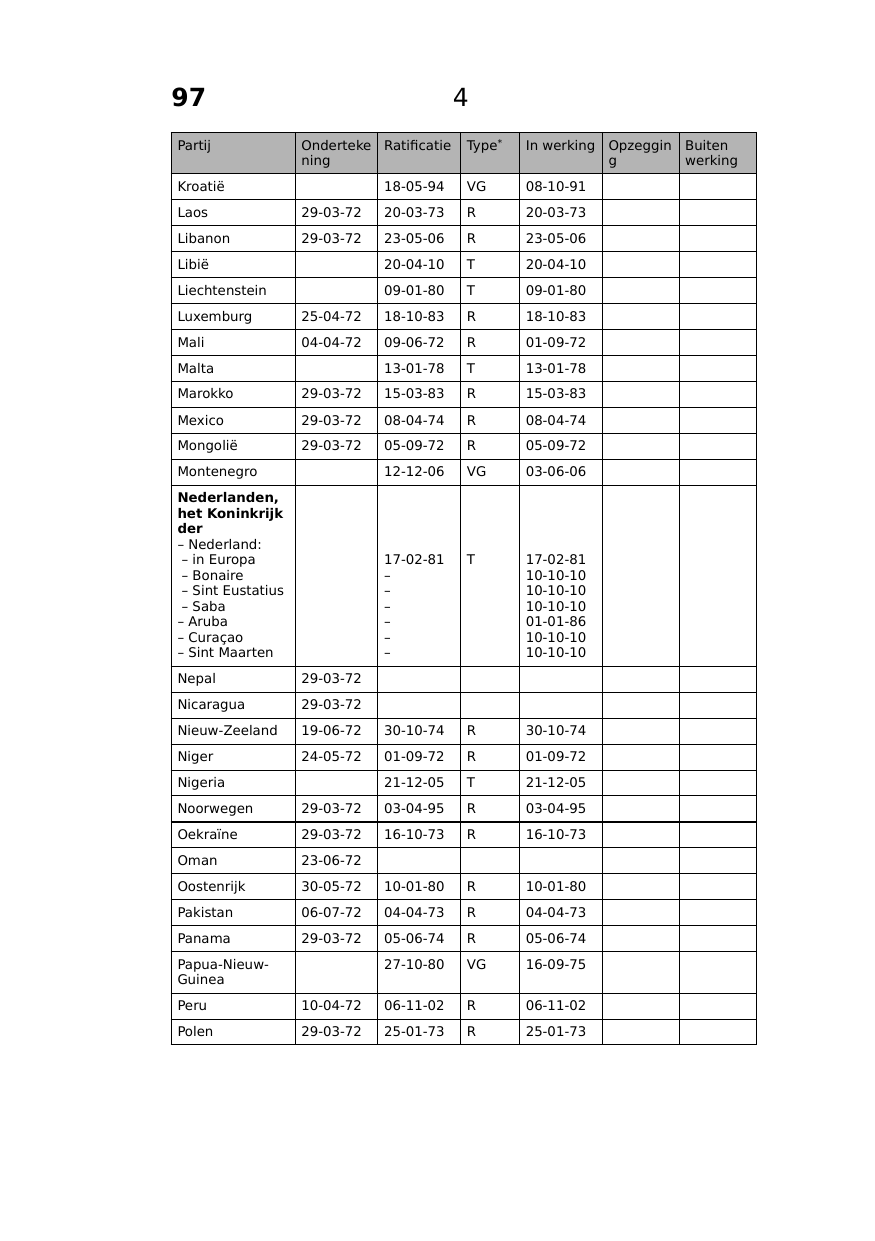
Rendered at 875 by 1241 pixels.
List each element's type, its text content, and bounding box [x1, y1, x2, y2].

table_cell 10-04-72 [296, 994, 377, 1018]
table_cell – Saba [172, 599, 295, 614]
table_cell 29-03-72 [296, 667, 377, 692]
table_cell 20-03-73 [378, 200, 460, 225]
table_cell 16-10-73 [378, 823, 460, 847]
table_header Type* [461, 133, 519, 173]
table_cell [296, 486, 377, 537]
table_cell Mexico [172, 408, 295, 433]
table_cell [680, 771, 756, 795]
table_cell Nieuw-Zeeland [172, 719, 295, 743]
table_cell Nicaragua [172, 693, 295, 718]
table_cell [603, 1020, 679, 1044]
table_cell Luxemburg [172, 304, 295, 329]
table_cell R [461, 719, 519, 743]
table_cell [378, 537, 460, 552]
table_cell [461, 615, 519, 630]
table_header Ratificatie [378, 133, 460, 173]
table_cell T [461, 356, 519, 381]
table_cell R [461, 200, 519, 225]
table_cell Niger [172, 745, 295, 769]
table_cell [520, 537, 602, 552]
table_cell Peru [172, 994, 295, 1018]
table_cell 09-01-80 [378, 278, 460, 303]
table_cell [680, 460, 756, 484]
table_cell 23-05-06 [520, 226, 602, 251]
table_cell [461, 646, 519, 666]
table_cell 10-01-80 [520, 874, 602, 899]
table_cell [296, 252, 377, 277]
table_cell [603, 434, 679, 459]
table_cell [603, 630, 679, 646]
table_cell [680, 174, 756, 199]
table_cell [461, 599, 519, 614]
table_cell T [461, 278, 519, 303]
table_cell Libanon [172, 226, 295, 251]
table_cell [680, 900, 756, 925]
table_cell 25-01-73 [378, 1020, 460, 1044]
table_cell [680, 356, 756, 381]
table_cell [603, 745, 679, 769]
table_cell 15-03-83 [520, 382, 602, 407]
table_cell [680, 584, 756, 599]
table_cell R [461, 1020, 519, 1044]
table_cell [603, 486, 679, 537]
table_cell R [461, 382, 519, 407]
table_cell 08-04-74 [520, 408, 602, 433]
table_cell – Aruba [172, 615, 295, 630]
table_cell Nederlanden, het Koninkrijk der [172, 486, 295, 537]
table_cell [378, 693, 460, 718]
table_cell 01-09-72 [520, 745, 602, 769]
table_cell Liechtenstein [172, 278, 295, 303]
table_cell [296, 537, 377, 552]
table_cell 09-01-80 [520, 278, 602, 303]
table_cell Oekraïne [172, 823, 295, 847]
table_cell [680, 952, 756, 992]
table_cell 18-10-83 [378, 304, 460, 329]
table_cell 29-03-72 [296, 434, 377, 459]
table_cell 15-03-83 [378, 382, 460, 407]
table_cell [461, 630, 519, 646]
table_cell 29-03-72 [296, 200, 377, 225]
table_cell 29-03-72 [296, 823, 377, 847]
table_cell 04-04-72 [296, 330, 377, 355]
table_cell R [461, 926, 519, 951]
table_cell [520, 486, 602, 537]
table_cell 29-03-72 [296, 1020, 377, 1044]
table_cell – in Europa [172, 553, 295, 568]
table_cell 29-03-72 [296, 796, 377, 821]
table_cell 05-06-74 [378, 926, 460, 951]
table_cell [296, 568, 377, 583]
table_cell [461, 693, 519, 718]
table_cell T [461, 771, 519, 795]
table_cell 03-04-95 [378, 796, 460, 821]
table_cell [603, 646, 679, 666]
table_cell [603, 823, 679, 847]
table_cell – [378, 630, 460, 646]
table_cell Panama [172, 926, 295, 951]
table_cell [296, 278, 377, 303]
table_cell 17-02-81 [378, 553, 460, 568]
table_cell [296, 630, 377, 646]
table_cell [296, 584, 377, 599]
table_cell 08-10-91 [520, 174, 602, 199]
table_cell [520, 667, 602, 692]
table_cell Pakistan [172, 900, 295, 925]
table_cell 08-04-74 [378, 408, 460, 433]
table_cell 29-03-72 [296, 382, 377, 407]
table_cell – [378, 615, 460, 630]
table_cell 13-01-78 [378, 356, 460, 381]
table_cell [603, 796, 679, 821]
table_cell 23-05-06 [378, 226, 460, 251]
table_cell [603, 584, 679, 599]
table_cell R [461, 900, 519, 925]
table_cell [680, 719, 756, 743]
table_cell 10-10-10 [520, 568, 602, 583]
table_cell – Bonaire [172, 568, 295, 583]
table_cell 09-06-72 [378, 330, 460, 355]
table_cell [603, 252, 679, 277]
table_cell 01-09-72 [520, 330, 602, 355]
table_cell [680, 693, 756, 718]
table_cell [680, 994, 756, 1018]
table_cell [680, 823, 756, 847]
table_cell [680, 667, 756, 692]
table_cell R [461, 408, 519, 433]
table_cell [603, 994, 679, 1018]
table_cell – Nederland: [172, 537, 295, 552]
table_cell – Sint Maarten [172, 646, 295, 666]
table_cell VG [461, 174, 519, 199]
table_cell [603, 926, 679, 951]
table_cell 25-01-73 [520, 1020, 602, 1044]
table_cell Libië [172, 252, 295, 277]
table_cell R [461, 874, 519, 899]
table_cell 29-03-72 [296, 226, 377, 251]
table_cell [461, 848, 519, 873]
table_cell [603, 460, 679, 484]
table_cell R [461, 304, 519, 329]
table_cell 20-03-73 [520, 200, 602, 225]
table_cell Montenegro [172, 460, 295, 484]
table_cell 17-02-81 [520, 553, 602, 568]
table_cell [603, 382, 679, 407]
table_cell [603, 408, 679, 433]
table_cell 04-04-73 [520, 900, 602, 925]
table_cell [680, 553, 756, 568]
table_cell [680, 646, 756, 666]
table_cell [520, 848, 602, 873]
table_cell R [461, 796, 519, 821]
table_cell 06-11-02 [520, 994, 602, 1018]
table_cell 06-11-02 [378, 994, 460, 1018]
table_cell 03-04-95 [520, 796, 602, 821]
table_cell [603, 356, 679, 381]
table_cell [603, 719, 679, 743]
table_cell 03-06-06 [520, 460, 602, 484]
table_cell [461, 537, 519, 552]
table_cell [603, 330, 679, 355]
table_cell [680, 1020, 756, 1044]
table_header Buiten werking [680, 133, 756, 173]
table_cell 21-12-05 [378, 771, 460, 795]
table_cell Laos [172, 200, 295, 225]
table_cell [603, 615, 679, 630]
table_cell Oman [172, 848, 295, 873]
table_cell – [378, 568, 460, 583]
table_cell 30-05-72 [296, 874, 377, 899]
table_cell [680, 874, 756, 899]
table_cell 12-12-06 [378, 460, 460, 484]
table_header Opzegging [603, 133, 679, 173]
table_cell 27-10-80 [378, 952, 460, 992]
table_cell [680, 278, 756, 303]
table_cell T [461, 553, 519, 568]
table_cell [603, 304, 679, 329]
table_cell [378, 667, 460, 692]
table_cell 20-04-10 [378, 252, 460, 277]
table_header In werking [520, 133, 602, 173]
table_cell 01-01-86 [520, 615, 602, 630]
table_cell – [378, 599, 460, 614]
table_cell [296, 952, 377, 992]
table_header Partij [172, 133, 295, 173]
table_cell – Sint Eustatius [172, 584, 295, 599]
table_cell [520, 693, 602, 718]
table_cell 16-09-75 [520, 952, 602, 992]
table_cell 21-12-05 [520, 771, 602, 795]
table_cell [680, 330, 756, 355]
table_cell [680, 200, 756, 225]
table_cell [680, 226, 756, 251]
table_cell Mongolië [172, 434, 295, 459]
table_cell VG [461, 952, 519, 992]
table_cell Nepal [172, 667, 295, 692]
table_cell R [461, 434, 519, 459]
table_cell [461, 486, 519, 537]
table_cell – [378, 646, 460, 666]
table_cell [296, 646, 377, 666]
table_cell Mali [172, 330, 295, 355]
table_cell [680, 486, 756, 537]
table_cell 10-10-10 [520, 599, 602, 614]
table_cell Noorwegen [172, 796, 295, 821]
table_cell [680, 848, 756, 873]
table_cell – Curaçao [172, 630, 295, 646]
table_cell 05-09-72 [378, 434, 460, 459]
table_cell [603, 900, 679, 925]
table_cell [680, 926, 756, 951]
table_cell [296, 599, 377, 614]
table_cell [680, 745, 756, 769]
table_cell [296, 460, 377, 484]
table_cell 25-04-72 [296, 304, 377, 329]
table_cell [680, 304, 756, 329]
table_cell 20-04-10 [520, 252, 602, 277]
table_cell [461, 568, 519, 583]
table_cell [603, 537, 679, 552]
table_cell [461, 667, 519, 692]
table_cell [603, 874, 679, 899]
table_cell R [461, 994, 519, 1018]
table_cell R [461, 745, 519, 769]
table_cell [296, 356, 377, 381]
table_cell 10-01-80 [378, 874, 460, 899]
table_cell [296, 553, 377, 568]
table_cell [603, 226, 679, 251]
table_cell R [461, 226, 519, 251]
table_cell [603, 553, 679, 568]
table_cell 10-10-10 [520, 646, 602, 666]
table_cell [680, 537, 756, 552]
table_cell [603, 952, 679, 992]
table_cell [378, 486, 460, 537]
table_header Ondertekening [296, 133, 377, 173]
table_cell [680, 382, 756, 407]
table_cell 06-07-72 [296, 900, 377, 925]
table_cell 24-05-72 [296, 745, 377, 769]
table_cell Kroatië [172, 174, 295, 199]
table_cell Polen [172, 1020, 295, 1044]
table_cell [680, 599, 756, 614]
table_cell [603, 200, 679, 225]
table_cell [603, 599, 679, 614]
table_cell 29-03-72 [296, 926, 377, 951]
table_cell [603, 278, 679, 303]
table_cell 01-09-72 [378, 745, 460, 769]
table_cell 16-10-73 [520, 823, 602, 847]
table_cell [296, 174, 377, 199]
table_cell 23-06-72 [296, 848, 377, 873]
table_cell [603, 848, 679, 873]
table_cell [603, 568, 679, 583]
table_cell [603, 174, 679, 199]
table_cell [680, 796, 756, 821]
table_cell 29-03-72 [296, 693, 377, 718]
table_cell 30-10-74 [520, 719, 602, 743]
table_cell 29-03-72 [296, 408, 377, 433]
table_cell 30-10-74 [378, 719, 460, 743]
table_cell 19-06-72 [296, 719, 377, 743]
table_cell R [461, 823, 519, 847]
table_cell [680, 568, 756, 583]
table_cell Malta [172, 356, 295, 381]
table_cell [296, 615, 377, 630]
table_cell [603, 771, 679, 795]
table_cell [461, 584, 519, 599]
table_cell – [378, 584, 460, 599]
table_cell VG [461, 460, 519, 484]
table_cell [603, 667, 679, 692]
table_cell Nigeria [172, 771, 295, 795]
table_cell T [461, 252, 519, 277]
table_cell 10-10-10 [520, 584, 602, 599]
table_cell [603, 693, 679, 718]
table_cell R [461, 330, 519, 355]
table_cell 13-01-78 [520, 356, 602, 381]
table_cell [680, 408, 756, 433]
table_cell [680, 615, 756, 630]
table_cell [378, 848, 460, 873]
table_cell [296, 771, 377, 795]
table_cell [680, 630, 756, 646]
table_cell 05-06-74 [520, 926, 602, 951]
table_cell Oostenrijk [172, 874, 295, 899]
table_cell 18-05-94 [378, 174, 460, 199]
table_cell 04-04-73 [378, 900, 460, 925]
table_cell [680, 434, 756, 459]
table_cell [680, 252, 756, 277]
table_cell 18-10-83 [520, 304, 602, 329]
table_cell Papua-Nieuw-Guinea [172, 952, 295, 992]
table_cell Marokko [172, 382, 295, 407]
table_cell 10-10-10 [520, 630, 602, 646]
table_cell 05-09-72 [520, 434, 602, 459]
